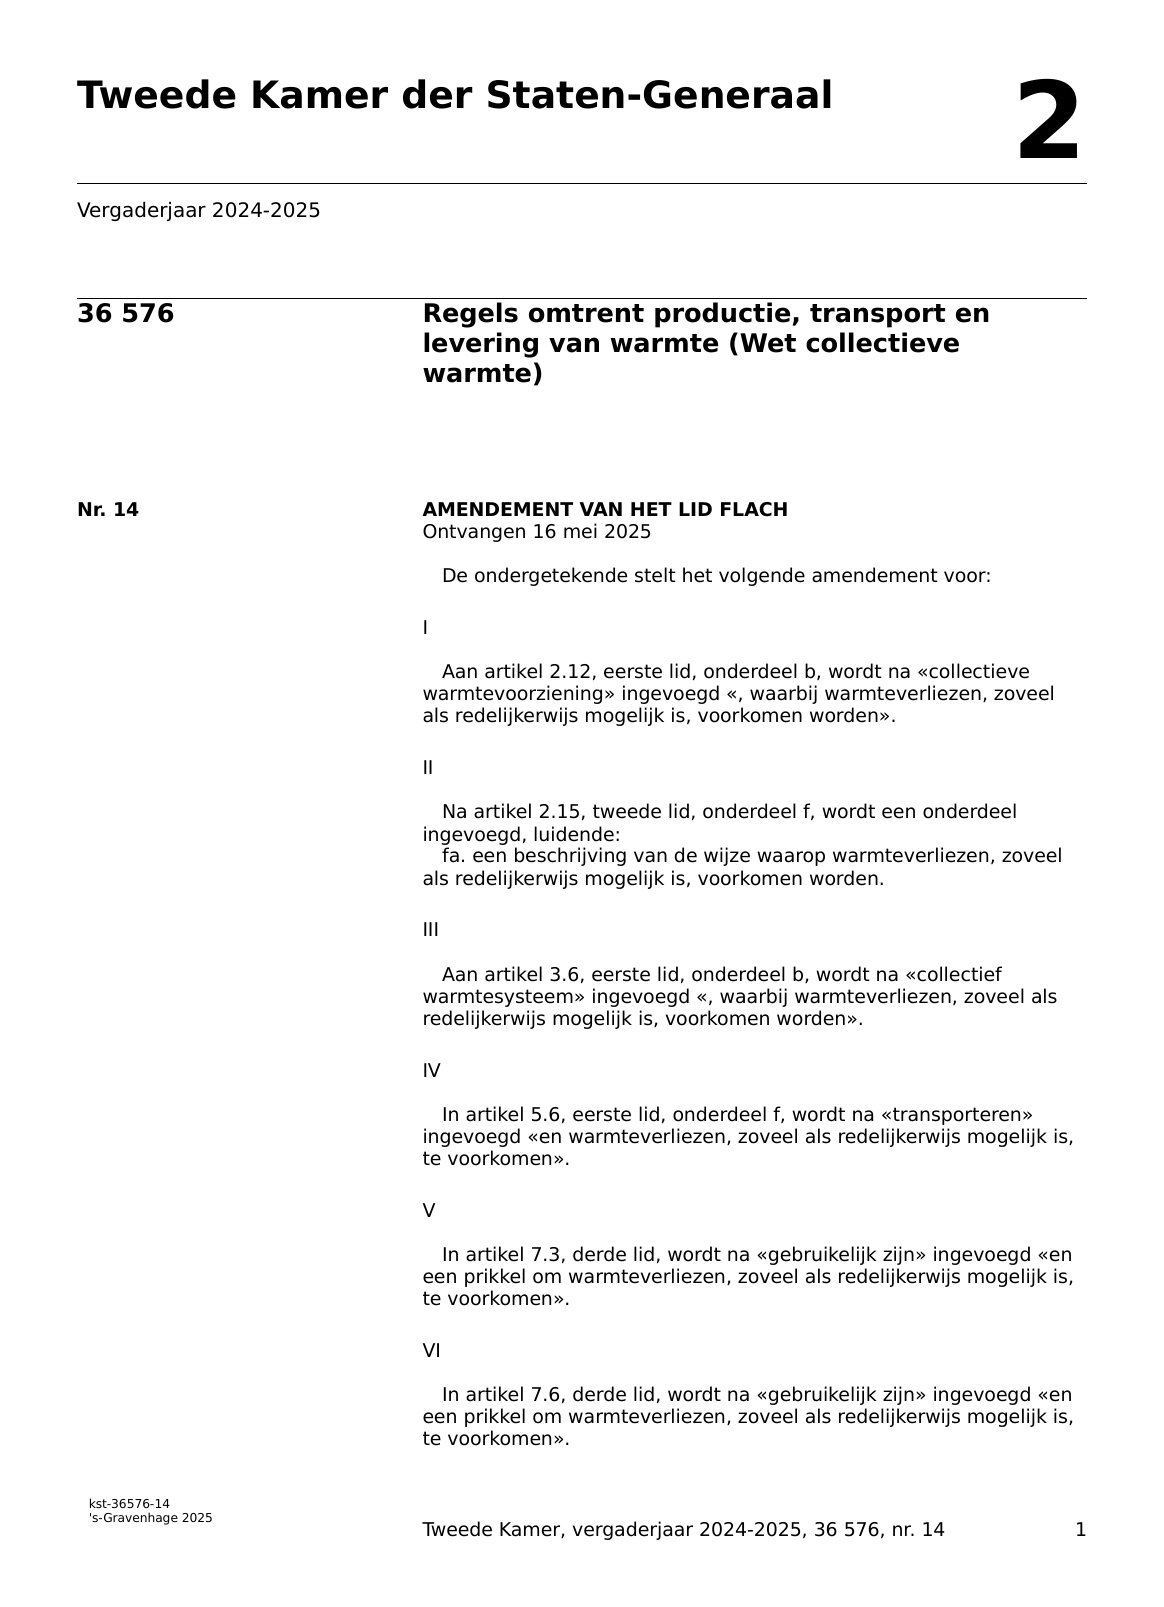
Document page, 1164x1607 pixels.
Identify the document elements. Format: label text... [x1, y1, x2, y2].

subtitle VI [422, 1340, 1087, 1362]
text fa. een beschrijving van de wijze waarop warmteverliezen, zoveel als redelijkerwijs mogelijk is, voorkomen worden. [422, 845, 1087, 889]
text In artikel 7.3, derde lid, wordt na «gebruikelijk zijn» ingevoegd «en een prikkel om warmteverliezen, zoveel als redelijkerwijs mogelijk is, te voorkomen». [422, 1244, 1087, 1310]
text Aan artikel 3.6, eerste lid, onderdeel b, wordt na «collectief warmtesysteem» ingevoegd «, waarbij warmteverliezen, zoveel als redelijkerwijs mogelijk is, voorkomen worden». [422, 963, 1087, 1029]
table_header Tweede Kamer der Staten-Generaal [77, 59, 886, 183]
subtitle II [422, 757, 1087, 779]
text 's-Gravenhage 2025 [88, 1511, 323, 1525]
subtitle 36 576 Regels omtrent productie, transport en levering van warmte (Wet collectieve warmte) [77, 299, 1087, 388]
text In artikel 5.6, eerste lid, onderdeel f, wordt na «transporteren» ingevoegd «en warmteverliezen, zoveel als redelijkerwijs mogelijk is, te voorkomen». [422, 1104, 1087, 1169]
text De ondergetekende stelt het volgende amendement voor: [422, 565, 1087, 587]
text In artikel 7.6, derde lid, wordt na «gebruikelijk zijn» ingevoegd «en een prikkel om warmteverliezen, zoveel als redelijkerwijs mogelijk is, te voorkomen». [422, 1384, 1087, 1450]
subtitle V [422, 1199, 1087, 1222]
subtitle Nr. 14 AMENDEMENT VAN HET LID FLACH [77, 499, 1087, 521]
subtitle III [422, 919, 1087, 941]
text kst-36576-14 [88, 1497, 323, 1511]
text Ontvangen 16 mei 2025 [422, 521, 1087, 543]
table_header 2 [886, 59, 1087, 183]
subtitle I [422, 617, 1087, 639]
table_cell Vergaderjaar 2024-2025 [77, 184, 1087, 298]
text Aan artikel 2.12, eerste lid, onderdeel b, wordt na «collectieve warmtevoorziening» ingevoegd «, waarbij warmteverliezen, zoveel als redelijkerwijs mogelijk is, voorkomen worden». [422, 661, 1087, 727]
text Na artikel 2.15, tweede lid, onderdeel f, wordt een onderdeel ingevoegd, luidende: [422, 801, 1087, 845]
subtitle IV [422, 1059, 1087, 1081]
